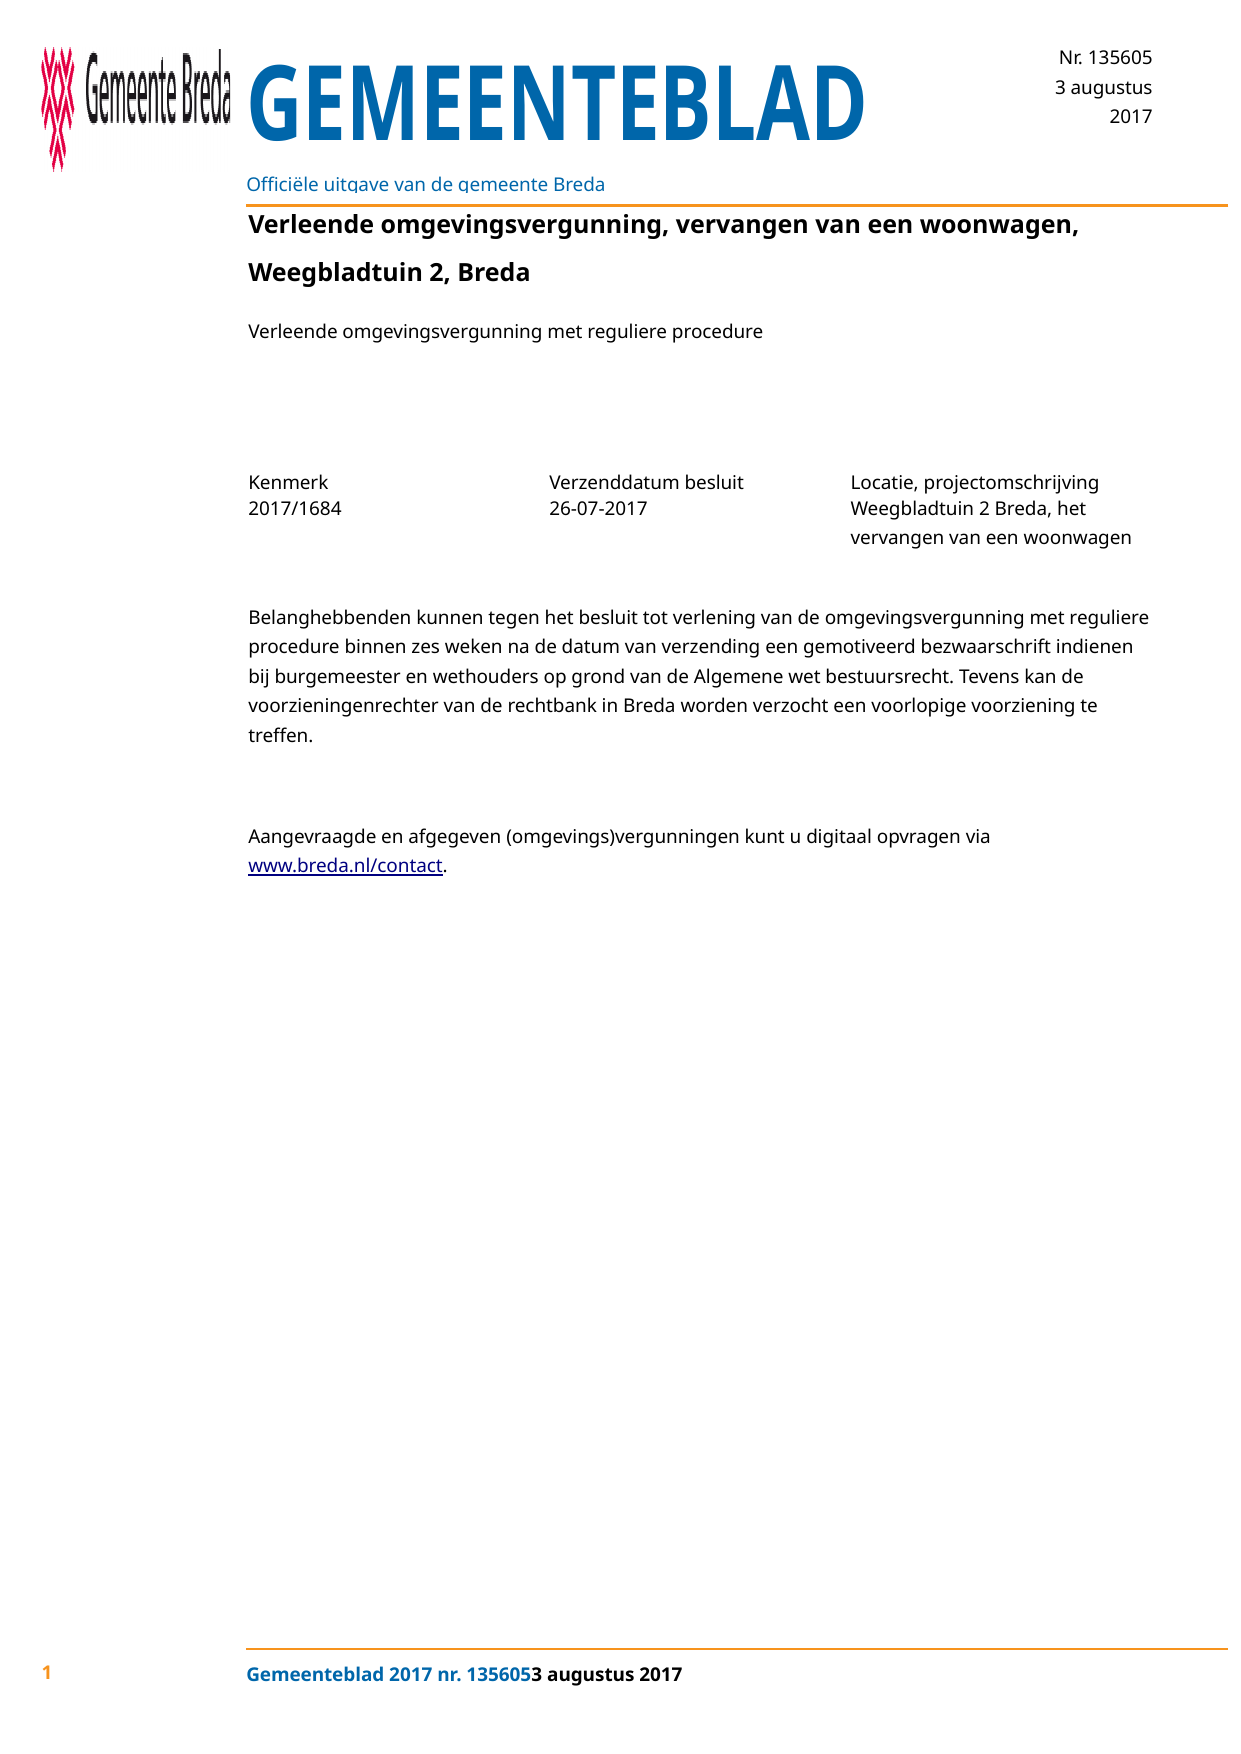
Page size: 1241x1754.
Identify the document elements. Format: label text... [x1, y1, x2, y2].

table_header Kenmerk [248, 469, 549, 495]
table_header Verzenddatum besluit [549, 469, 850, 495]
table_header Locatie, projectomschrijving [850, 469, 1152, 495]
table_cell Weegbladtuin 2 Breda, het vervangen van een woonwagen [850, 495, 1152, 550]
text Aangevraagde en afgegeven (omgevings)vergunningen kunt u digitaal opvragen via www.breda.nl/contact. [248, 823, 1152, 878]
table_cell 2017/1684 [248, 495, 549, 550]
table_cell 26-07-2017 [549, 495, 850, 550]
text Belanghebbenden kunnen tegen het besluit tot verlening van de omgevingsvergunning met reguliere procedure binnen zes weken na de datum van verzending een gemotiveerd bezwaarschrift indienen bij burgemeester en wethouders op grond van de Algemene wet bestuursrecht. Tevens kan de voorzieningenrechter van de rechtbank in Breda worden verzocht een voorlopige voorziening te treffen. [248, 604, 1152, 748]
picture [41, 47, 231, 172]
text Verleende omgevingsvergunning, vervangen van een woonwagen, Weegbladtuin 2, Breda [248, 207, 1152, 288]
text Verleende omgevingsvergunning met reguliere procedure [248, 318, 1152, 344]
